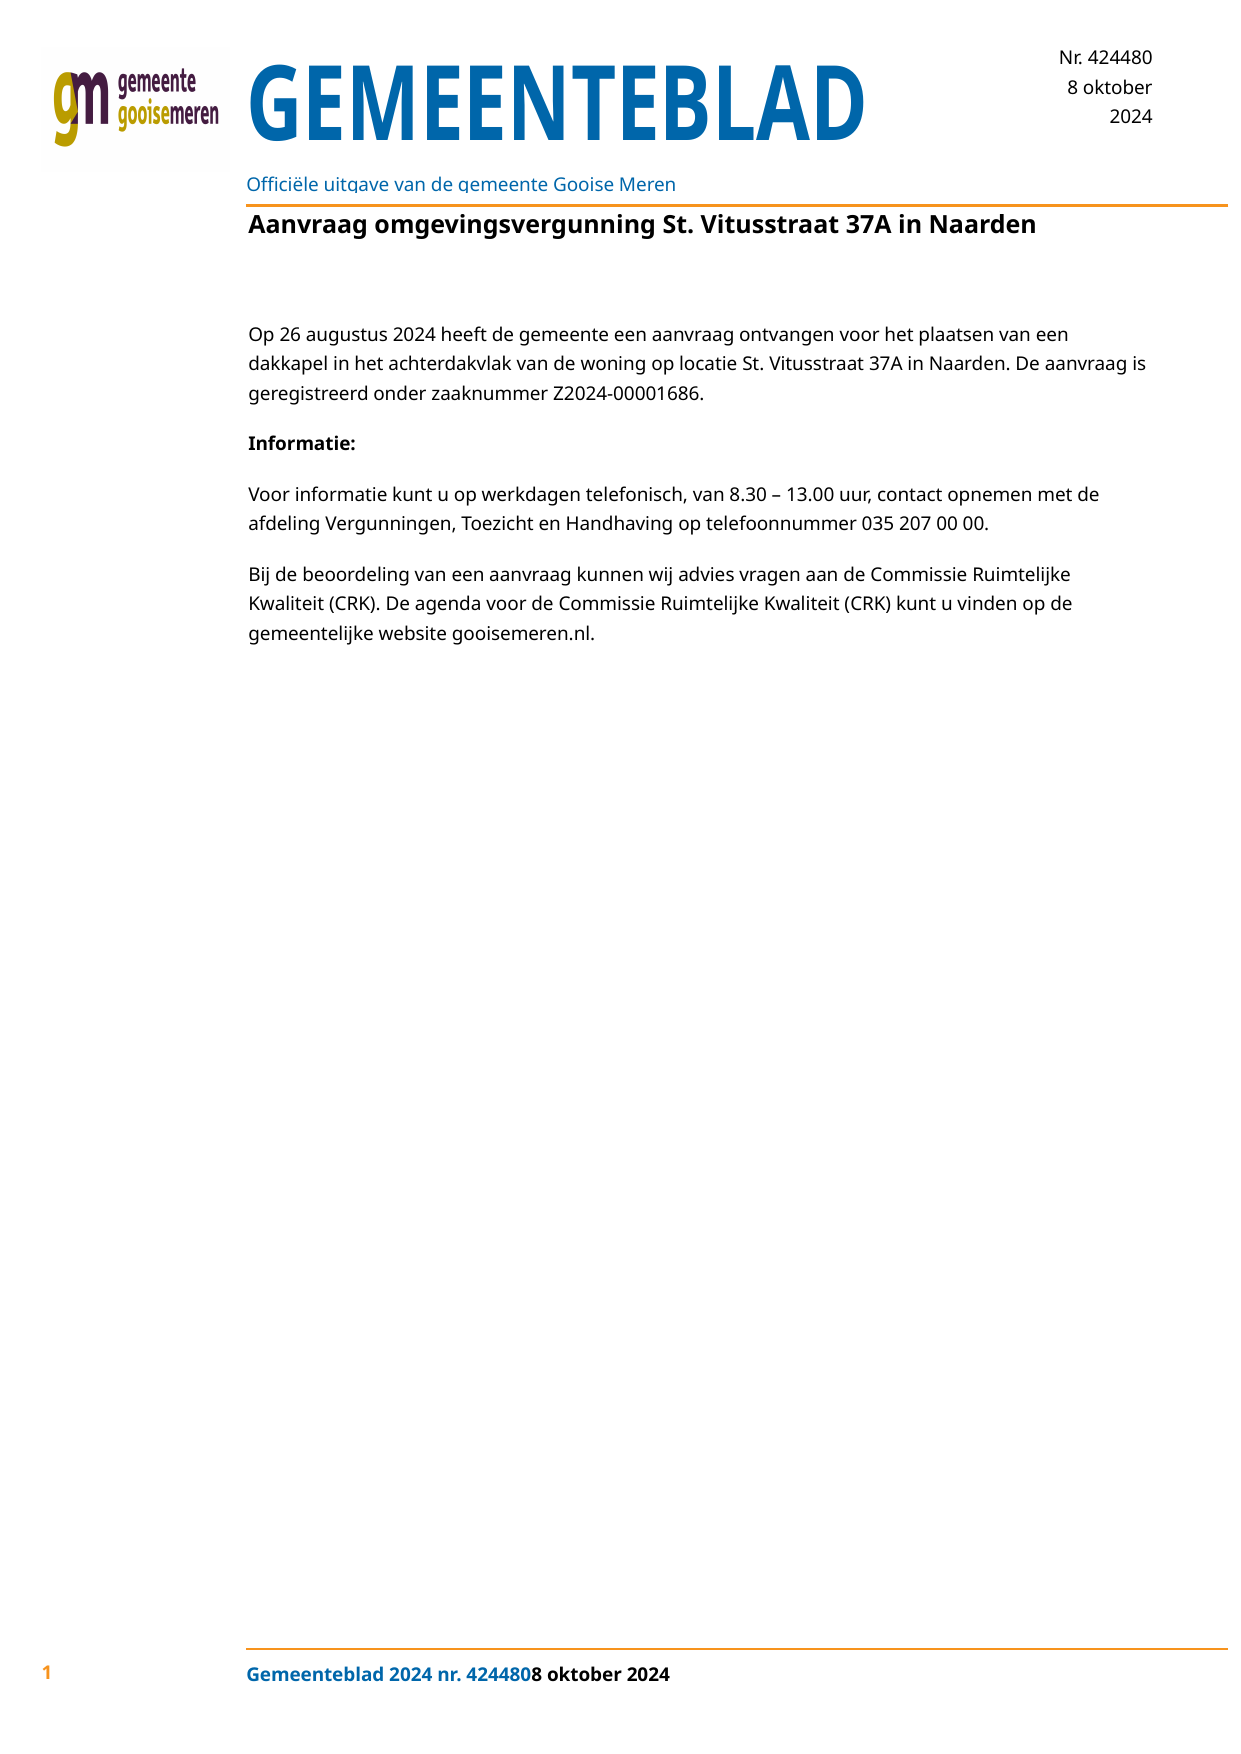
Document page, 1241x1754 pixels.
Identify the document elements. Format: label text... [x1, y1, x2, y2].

text Bij de beoordeling van een aanvraag kunnen wij advies vragen aan de Commissie Ruimtelijke Kwaliteit (CRK). De agenda voor de Commissie Ruimtelijke Kwaliteit (CRK) kunt u vinden op de gemeentelijke website gooisemeren.nl. [248, 561, 1152, 646]
text Aanvraag omgevingsvergunning St. Vitusstraat 37A in Naarden [248, 207, 1152, 241]
text Voor informatie kunt u op werkdagen telefonisch, van 8.30 – 13.00 uur, contact opnemen met de afdeling Vergunningen, Toezicht en Handhaving op telefoonnummer 035 207 00 00. [248, 481, 1152, 536]
text Op 26 augustus 2024 heeft de gemeente een aanvraag ontvangen voor het plaatsen van een dakkapel in het achterdakvlak van de woning op locatie St. Vitusstraat 37A in Naarden. De aanvraag is geregistreerd onder zaaknummer Z2024-00001686. [248, 321, 1152, 406]
picture [41, 47, 231, 172]
text Informatie: [248, 430, 1152, 456]
